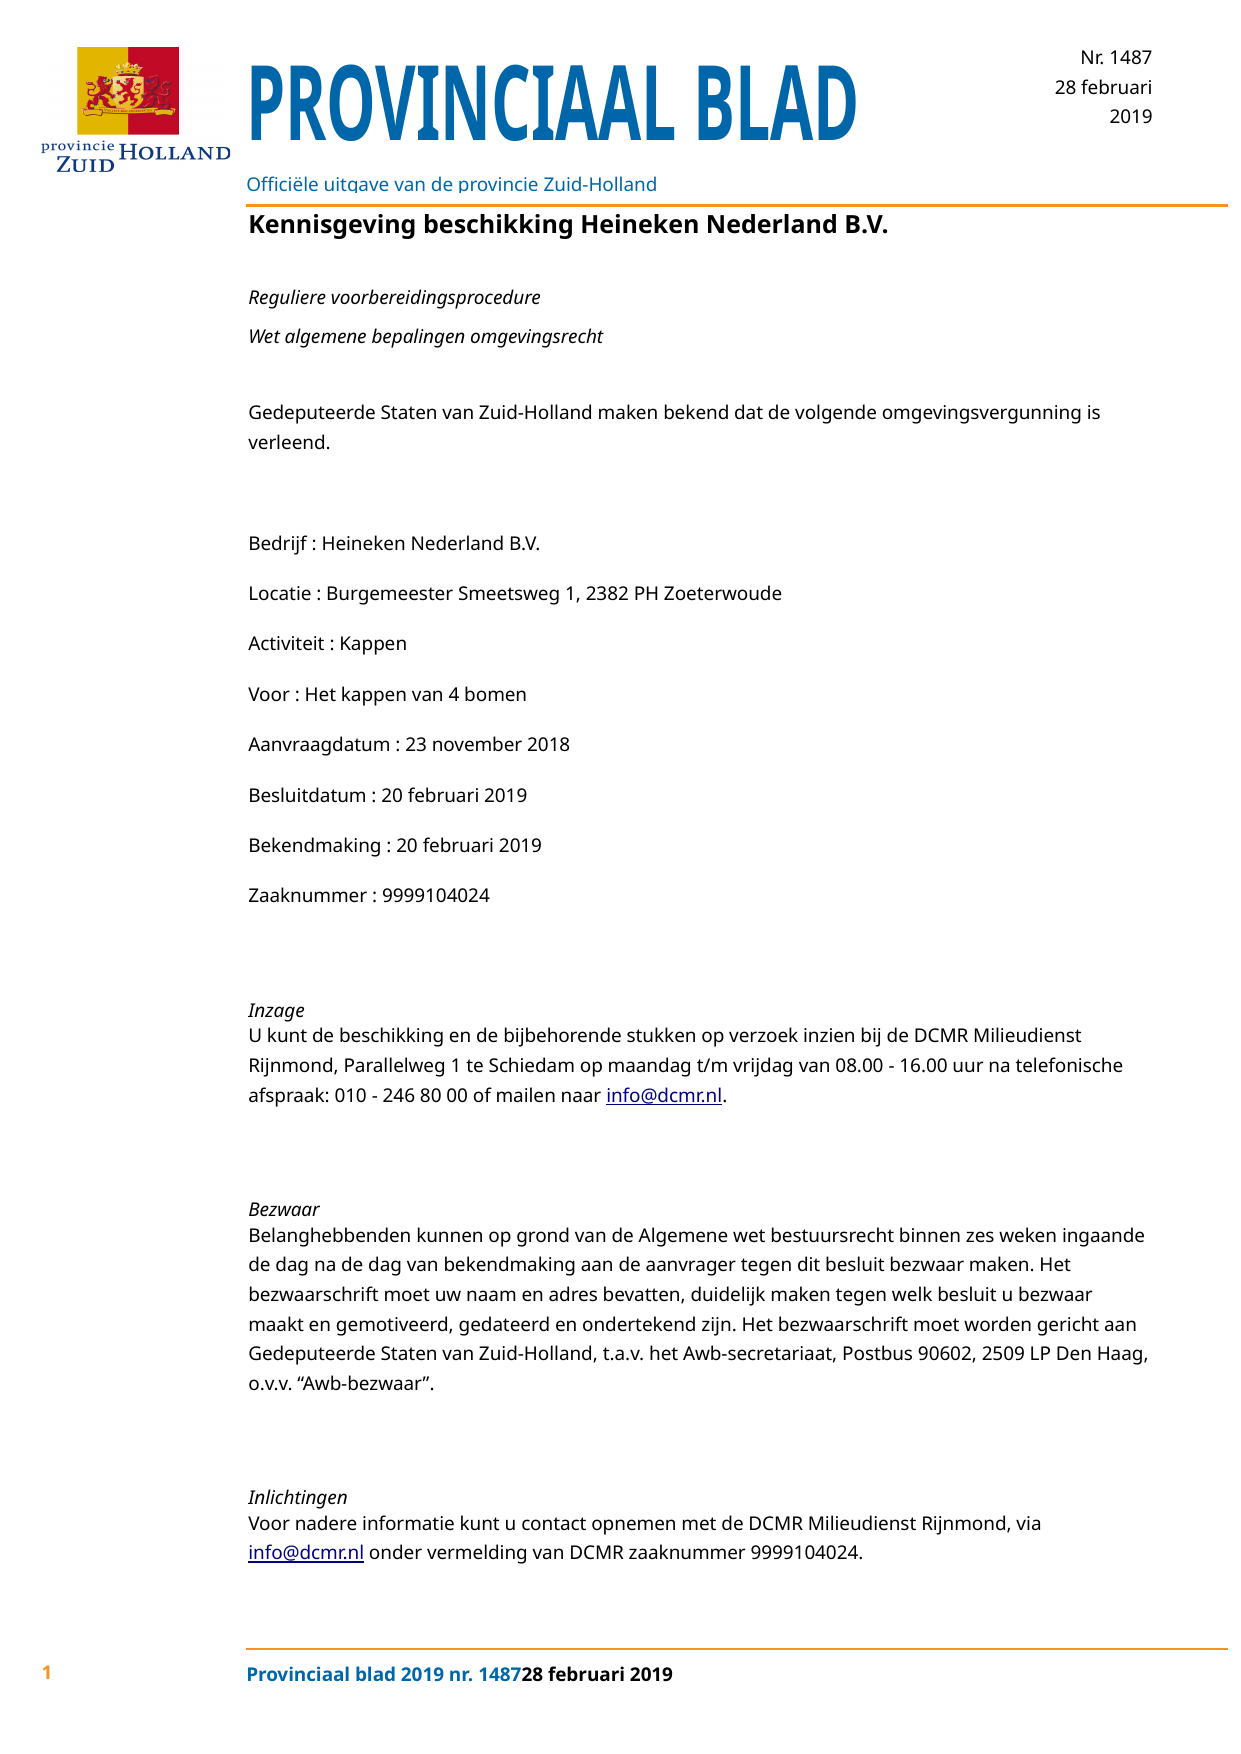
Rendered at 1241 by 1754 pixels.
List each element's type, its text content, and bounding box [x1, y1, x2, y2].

text Aanvraagdatum : 23 november 2018 [248, 731, 1152, 757]
text Reguliere voorbereidingsprocedure [248, 284, 1152, 309]
text Inzage [248, 997, 1152, 1023]
text Activiteit : Kappen [248, 631, 1152, 656]
text Bekendmaking : 20 februari 2019 [248, 832, 1152, 858]
text Voor nadere informatie kunt u contact opnemen met de DCMR Milieudienst Rijnmond, via info@dcmr.nl onder vermelding van DCMR zaaknummer 9999104024. [248, 1510, 1152, 1565]
text Gedeputeerde Staten van Zuid-Holland maken bekend dat de volgende omgevingsvergunning is verleend. [248, 399, 1152, 454]
text Bezwaar [248, 1196, 1152, 1222]
text U kunt de beschikking en de bijbehorende stukken op verzoek inzien bij de DCMR Milieudienst Rijnmond, Parallelweg 1 te Schiedam op maandag t/m vrijdag van 08.00 - 16.00 uur na telefonische afspraak: 010 - 246 80 00 of mailen naar info@dcmr.nl. [248, 1023, 1152, 1108]
text Zaaknummer : 9999104024 [248, 883, 1152, 908]
picture [41, 47, 231, 172]
text Besluitdatum : 20 februari 2019 [248, 782, 1152, 807]
text Voor : Het kappen van 4 bomen [248, 681, 1152, 707]
text Wet algemene bepalingen omgevingsrecht [248, 323, 1152, 349]
text Locatie : Burgemeester Smeetsweg 1, 2382 PH Zoeterwoude [248, 580, 1152, 606]
text Bedrijf : Heineken Nederland B.V. [248, 530, 1152, 555]
text Inlichtingen [248, 1484, 1152, 1510]
text Belanghebbenden kunnen op grond van de Algemene wet bestuursrecht binnen zes weken ingaande de dag na de dag van bekendmaking aan de aanvrager tegen dit besluit bezwaar maken. Het bezwaarschrift moet uw naam en adres bevatten, duidelijk maken tegen welk besluit u bezwaar maakt en gemotiveerd, gedateerd en ondertekend zijn. Het bezwaarschrift moet worden gericht aan Gedeputeerde Staten van Zuid-Holland, t.a.v. het Awb-secretariaat, Postbus 90602, 2509 LP Den Haag, o.v.v. “Awb-bezwaar”. [248, 1222, 1152, 1396]
text Kennisgeving beschikking Heineken Nederland B.V. [248, 207, 1152, 241]
